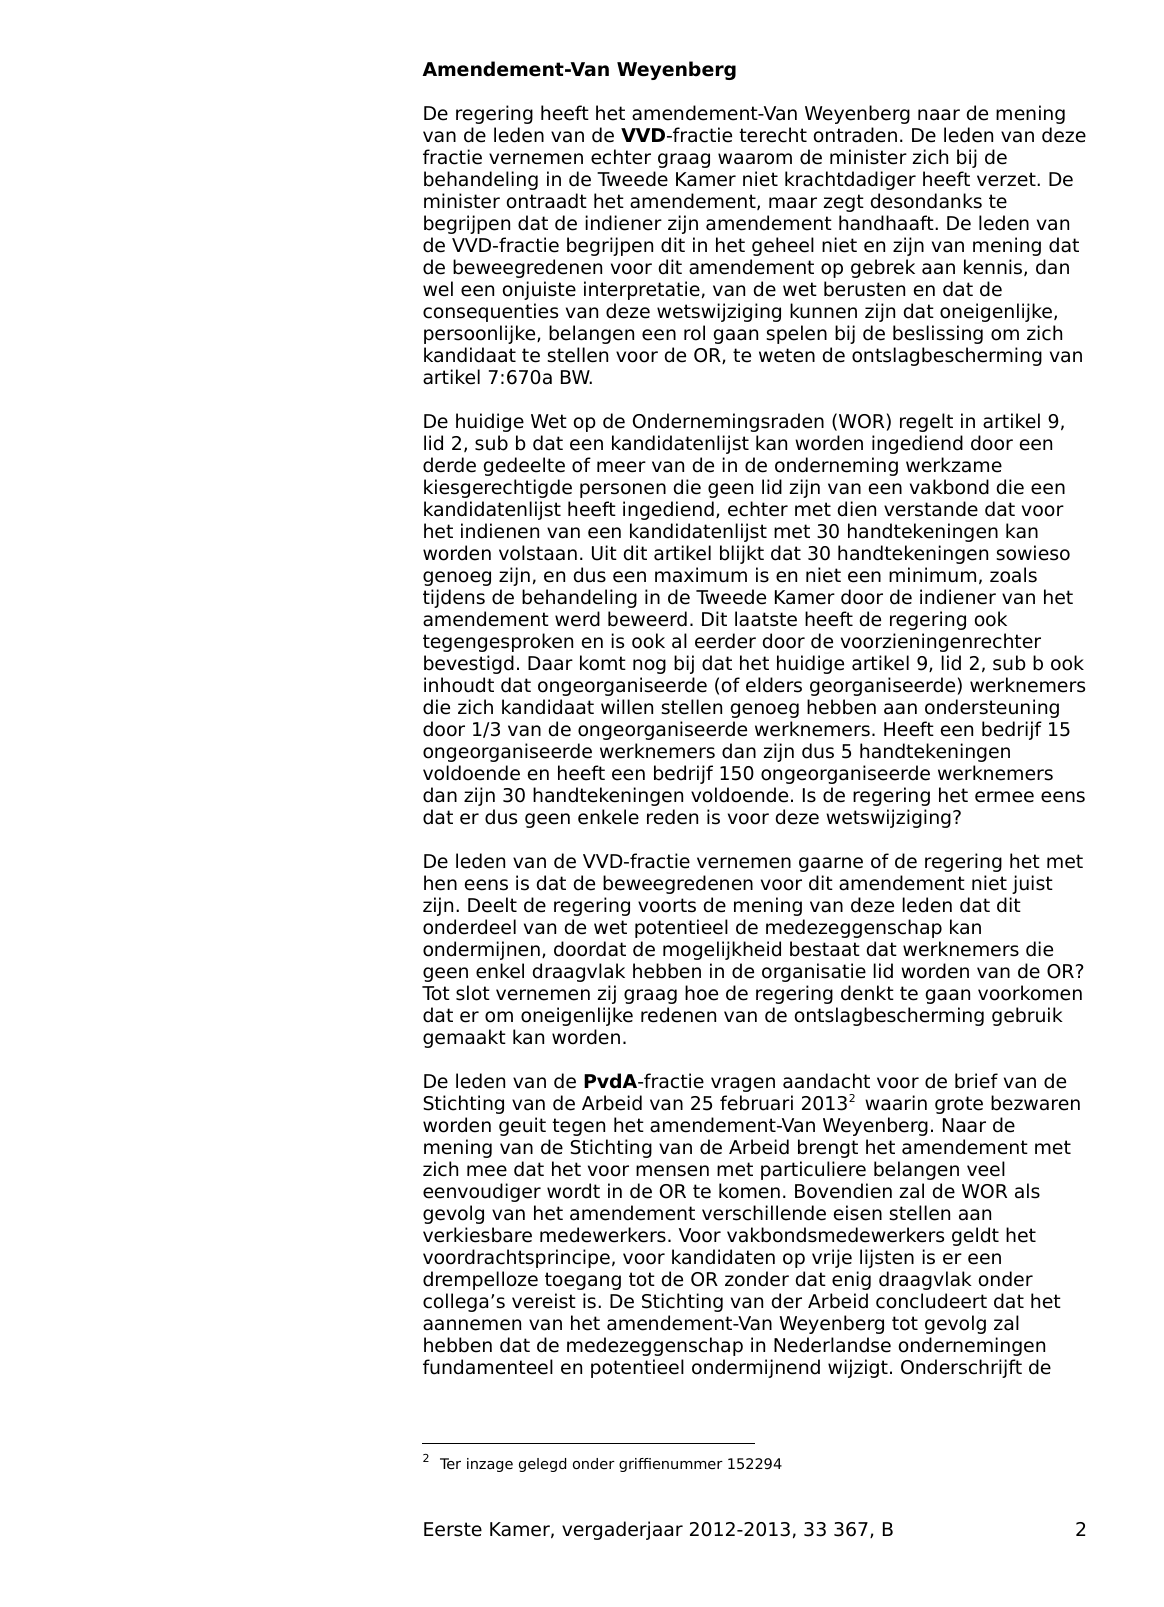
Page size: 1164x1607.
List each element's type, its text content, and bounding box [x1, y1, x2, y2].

text Ter inzage gelegd onder griffienummer 152294 [422, 1452, 1087, 1474]
text De regering heeft het amendement-Van Weyenberg naar de mening van de leden van de VVD-fractie terecht ontraden. De leden van deze fractie vernemen echter graag waarom de minister zich bij de behandeling in de Tweede Kamer niet krachtdadiger heeft verzet. De minister ontraadt het amendement, maar zegt desondanks te begrijpen dat de indiener zijn amendement handhaaft. De leden van de VVD-fractie begrijpen dit in het geheel niet en zijn van mening dat de beweegredenen voor dit amendement op gebrek aan kennis, dan wel een onjuiste interpretatie, van de wet berusten en dat de consequenties van deze wetswijziging kunnen zijn dat oneigenlijke, persoonlijke, belangen een rol gaan spelen bij de beslissing om zich kandidaat te stellen voor de OR, te weten de ontslagbescherming van artikel 7:670a BW. [422, 103, 1087, 389]
text De leden van de PvdA-fractie vragen aandacht voor de brief van de Stichting van de Arbeid van 25 februari 2013 waarin grote bezwaren worden geuit tegen het amendement-Van Weyenberg. Naar de mening van de Stichting van de Arbeid brengt het amendement met zich mee dat het voor mensen met particuliere belangen veel eenvoudiger wordt in de OR te komen. Bovendien zal de WOR als gevolg van het amendement verschillende eisen stellen aan verkiesbare medewerkers. Voor vakbondsmedewerkers geldt het voordrachtsprincipe, voor kandidaten op vrije lijsten is er een drempelloze toegang tot de OR zonder dat enig draagvlak onder collega’s vereist is. De Stichting van der Arbeid concludeert dat het aannemen van het amendement-Van Weyenberg tot gevolg zal hebben dat de medezeggenschap in Nederlandse ondernemingen fundamenteel en potentieel ondermijnend wijzigt. Onderschrijft de [422, 1071, 1087, 1379]
text De leden van de VVD-fractie vernemen gaarne of de regering het met hen eens is dat de beweegredenen voor dit amendement niet juist zijn. Deelt de regering voorts de mening van deze leden dat dit onderdeel van de wet potentieel de medezeggenschap kan ondermijnen, doordat de mogelijkheid bestaat dat werknemers die geen enkel draagvlak hebben in de organisatie lid worden van de OR? Tot slot vernemen zij graag hoe de regering denkt te gaan voorkomen dat er om oneigenlijke redenen van de ontslagbescherming gebruik gemaakt kan worden. [422, 851, 1087, 1049]
text De huidige Wet op de Ondernemingsraden (WOR) regelt in artikel 9, lid 2, sub b dat een kandidatenlijst kan worden ingediend door een derde gedeelte of meer van de in de onderneming werkzame kiesgerechtigde personen die geen lid zijn van een vakbond die een kandidatenlijst heeft ingediend, echter met dien verstande dat voor het indienen van een kandidatenlijst met 30 handtekeningen kan worden volstaan. Uit dit artikel blijkt dat 30 handtekeningen sowieso genoeg zijn, en dus een maximum is en niet een minimum, zoals tijdens de behandeling in de Tweede Kamer door de indiener van het amendement werd beweerd. Dit laatste heeft de regering ook tegengesproken en is ook al eerder door de voorzieningenrechter bevestigd. Daar komt nog bij dat het huidige artikel 9, lid 2, sub b ook inhoudt dat ongeorganiseerde (of elders georganiseerde) werknemers die zich kandidaat willen stellen genoeg hebben aan ondersteuning door 1/3 van de ongeorganiseerde werknemers. Heeft een bedrijf 15 ongeorganiseerde werknemers dan zijn dus 5 handtekeningen voldoende en heeft een bedrijf 150 ongeorganiseerde werknemers dan zijn 30 handtekeningen voldoende. Is de regering het ermee eens dat er dus geen enkele reden is voor deze wetswijziging? [422, 411, 1087, 829]
subtitle Amendement-Van Weyenberg [422, 59, 1087, 81]
